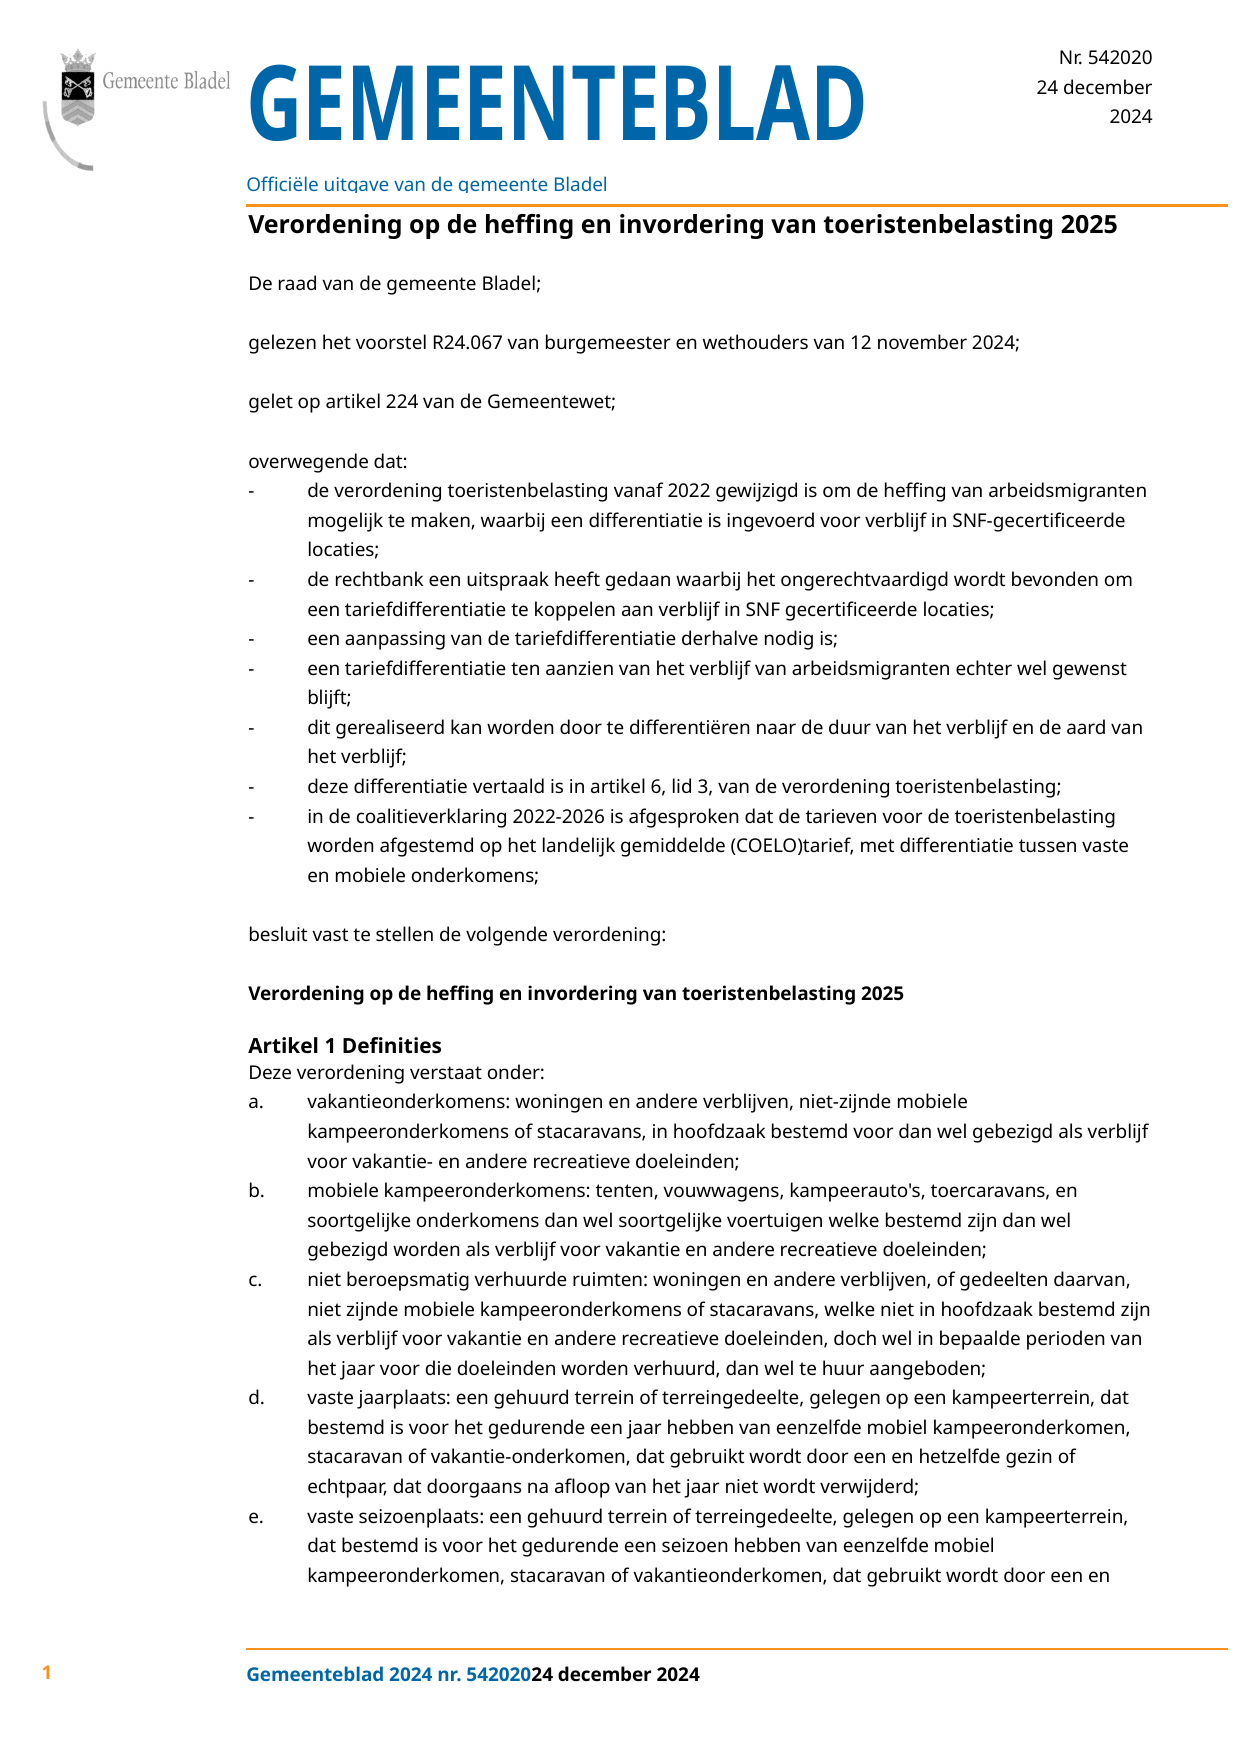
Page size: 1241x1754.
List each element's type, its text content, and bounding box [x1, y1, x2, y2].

list een aanpassing van de tariefdifferentiatie derhalve nodig is; [248, 625, 1152, 651]
list niet beroepsmatig verhuurde ruimten: woningen en andere verblijven, of gedeelten daarvan, niet zijnde mobiele kampeeronderkomens of stacaravans, welke niet in hoofdzaak bestemd zijn als verblijf voor vakantie en andere recreatieve doeleinden, doch wel in bepaalde perioden van het jaar voor die doeleinden worden verhuurd, dan wel te huur aangeboden; [248, 1266, 1152, 1381]
list de rechtbank een uitspraak heeft gedaan waarbij het ongerechtvaardigd wordt bevonden om een tariefdifferentiatie te koppelen aan verblijf in SNF gecertificeerde locaties; [248, 566, 1152, 621]
text gelet op artikel 224 van de Gemeentewet; [248, 389, 1152, 414]
text gelezen het voorstel R24.067 van burgemeester en wethouders van 12 november 2024; [248, 329, 1152, 355]
text De raad van de gemeente Bladel; [248, 270, 1152, 296]
list dit gerealiseerd kan worden door te differentiëren naar de duur van het verblijf en de aard van het verblijf; [248, 714, 1152, 769]
list deze differentiatie vertaald is in artikel 6, lid 3, van de verordening toeristenbelasting; [248, 773, 1152, 799]
text Deze verordening verstaat onder: [248, 1059, 1152, 1085]
text overwegende dat: [248, 448, 1152, 473]
list in de coalitieverklaring 2022-2026 is afgesproken dat de tarieven voor de toeristenbelasting worden afgestemd op het landelijk gemiddelde (COELO)tarief, met differentiatie tussen vaste en mobiele onderkomens; [248, 803, 1152, 888]
text Verordening op de heffing en invordering van toeristenbelasting 2025 [248, 207, 1152, 241]
list een tariefdifferentiatie ten aanzien van het verblijf van arbeidsmigranten echter wel gewenst blijft; [248, 655, 1152, 710]
list de verordening toeristenbelasting vanaf 2022 gewijzigd is om de heffing van arbeidsmigranten mogelijk te maken, waarbij een differentiatie is ingevoerd voor verblijf in SNF-gecertificeerde locaties; [248, 477, 1152, 562]
text besluit vast te stellen de volgende verordening: [248, 921, 1152, 947]
text Verordening op de heffing en invordering van toeristenbelasting 2025 [248, 980, 1152, 1006]
list vakantieonderkomens: woningen en andere verblijven, niet-zijnde mobiele kampeeronderkomens of stacaravans, in hoofdzaak bestemd voor dan wel gebezigd als verblijf voor vakantie- en andere recreatieve doeleinden; [248, 1089, 1152, 1174]
picture [41, 47, 231, 172]
list vaste jaarplaats: een gehuurd terrein of terreingedeelte, gelegen op een kampeerterrein, dat bestemd is voor het gedurende een jaar hebben van eenzelfde mobiel kampeeronderkomen, stacaravan of vakantie-onderkomen, dat gebruikt wordt door een en hetzelfde gezin of echtpaar, dat doorgaans na afloop van het jaar niet wordt verwijderd; [248, 1384, 1152, 1499]
list mobiele kampeeronderkomens: tenten, vouwwagens, kampeerauto's, toercaravans, en soortgelijke onderkomens dan wel soortgelijke voertuigen welke bestemd zijn dan wel gebezigd worden als verblijf voor vakantie en andere recreatieve doeleinden; [248, 1177, 1152, 1262]
text Artikel 1 Definities [248, 1031, 1152, 1059]
list vaste seizoenplaats: een gehuurd terrein of terreingedeelte, gelegen op een kampeerterrein, dat bestemd is voor het gedurende een seizoen hebben van eenzelfde mobiel kampeeronderkomen, stacaravan of vakantieonderkomen, dat gebruikt wordt door een en [248, 1503, 1152, 1588]
